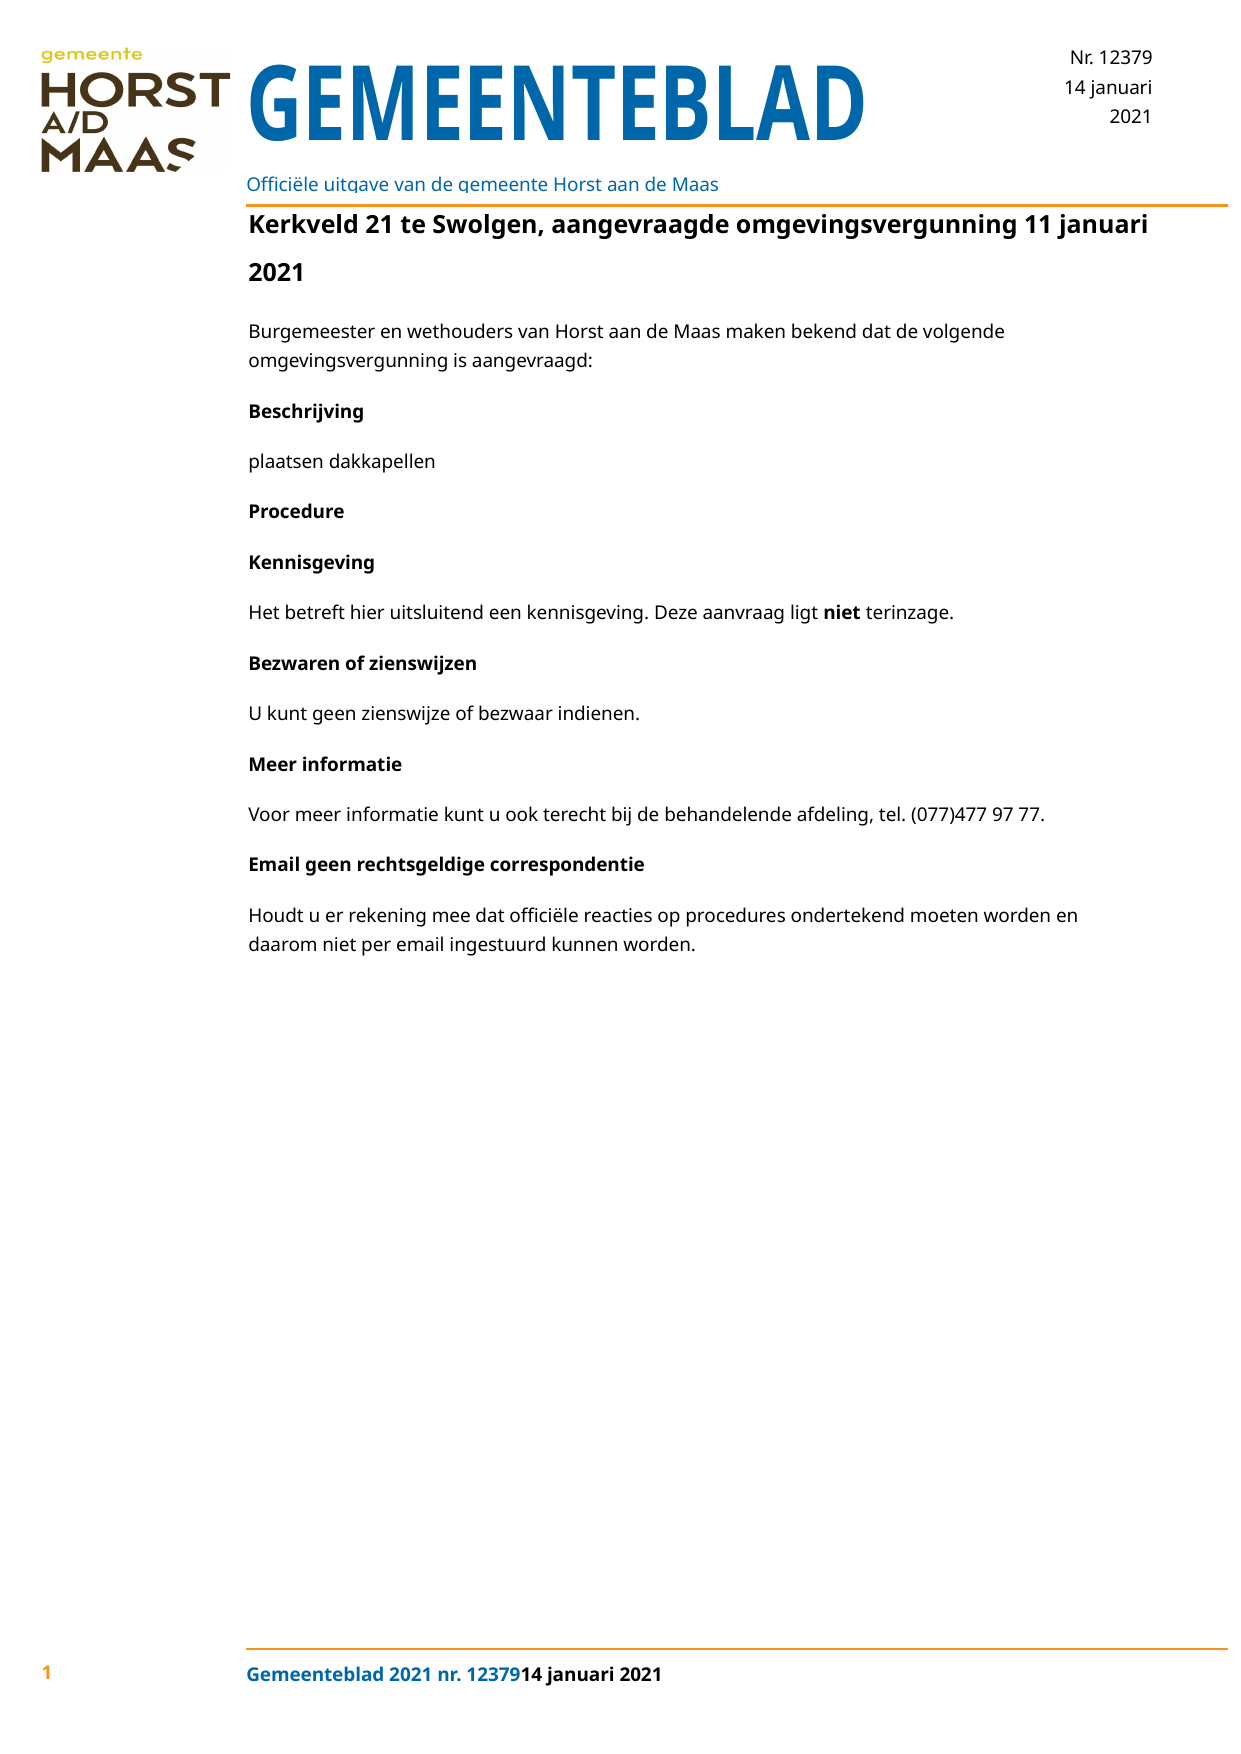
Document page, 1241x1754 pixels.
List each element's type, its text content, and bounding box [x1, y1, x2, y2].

text Kennisgeving [248, 549, 1152, 575]
picture [41, 47, 231, 172]
text Beschrijving [248, 398, 1152, 424]
text Voor meer informatie kunt u ook terecht bij de behandelende afdeling, tel. (077)477 97 77. [248, 801, 1152, 827]
text U kunt geen zienswijze of bezwaar indienen. [248, 700, 1152, 726]
text Meer informatie [248, 751, 1152, 777]
text Email geen rechtsgeldige correspondentie [248, 852, 1152, 877]
text Procedure [248, 499, 1152, 524]
text Houdt u er rekening mee dat officiële reacties op procedures ondertekend moeten worden en daarom niet per email ingestuurd kunnen worden. [248, 902, 1152, 957]
text Het betreft hier uitsluitend een kennisgeving. Deze aanvraag ligt niet terinzage. [248, 599, 1152, 625]
text Bezwaren of zienswijzen [248, 650, 1152, 676]
text Kerkveld 21 te Swolgen, aangevraagde omgevingsvergunning 11 januari 2021 [248, 207, 1152, 288]
text plaatsen dakkapellen [248, 448, 1152, 474]
text Burgemeester en wethouders van Horst aan de Maas maken bekend dat de volgende omgevingsvergunning is aangevraagd: [248, 318, 1152, 373]
